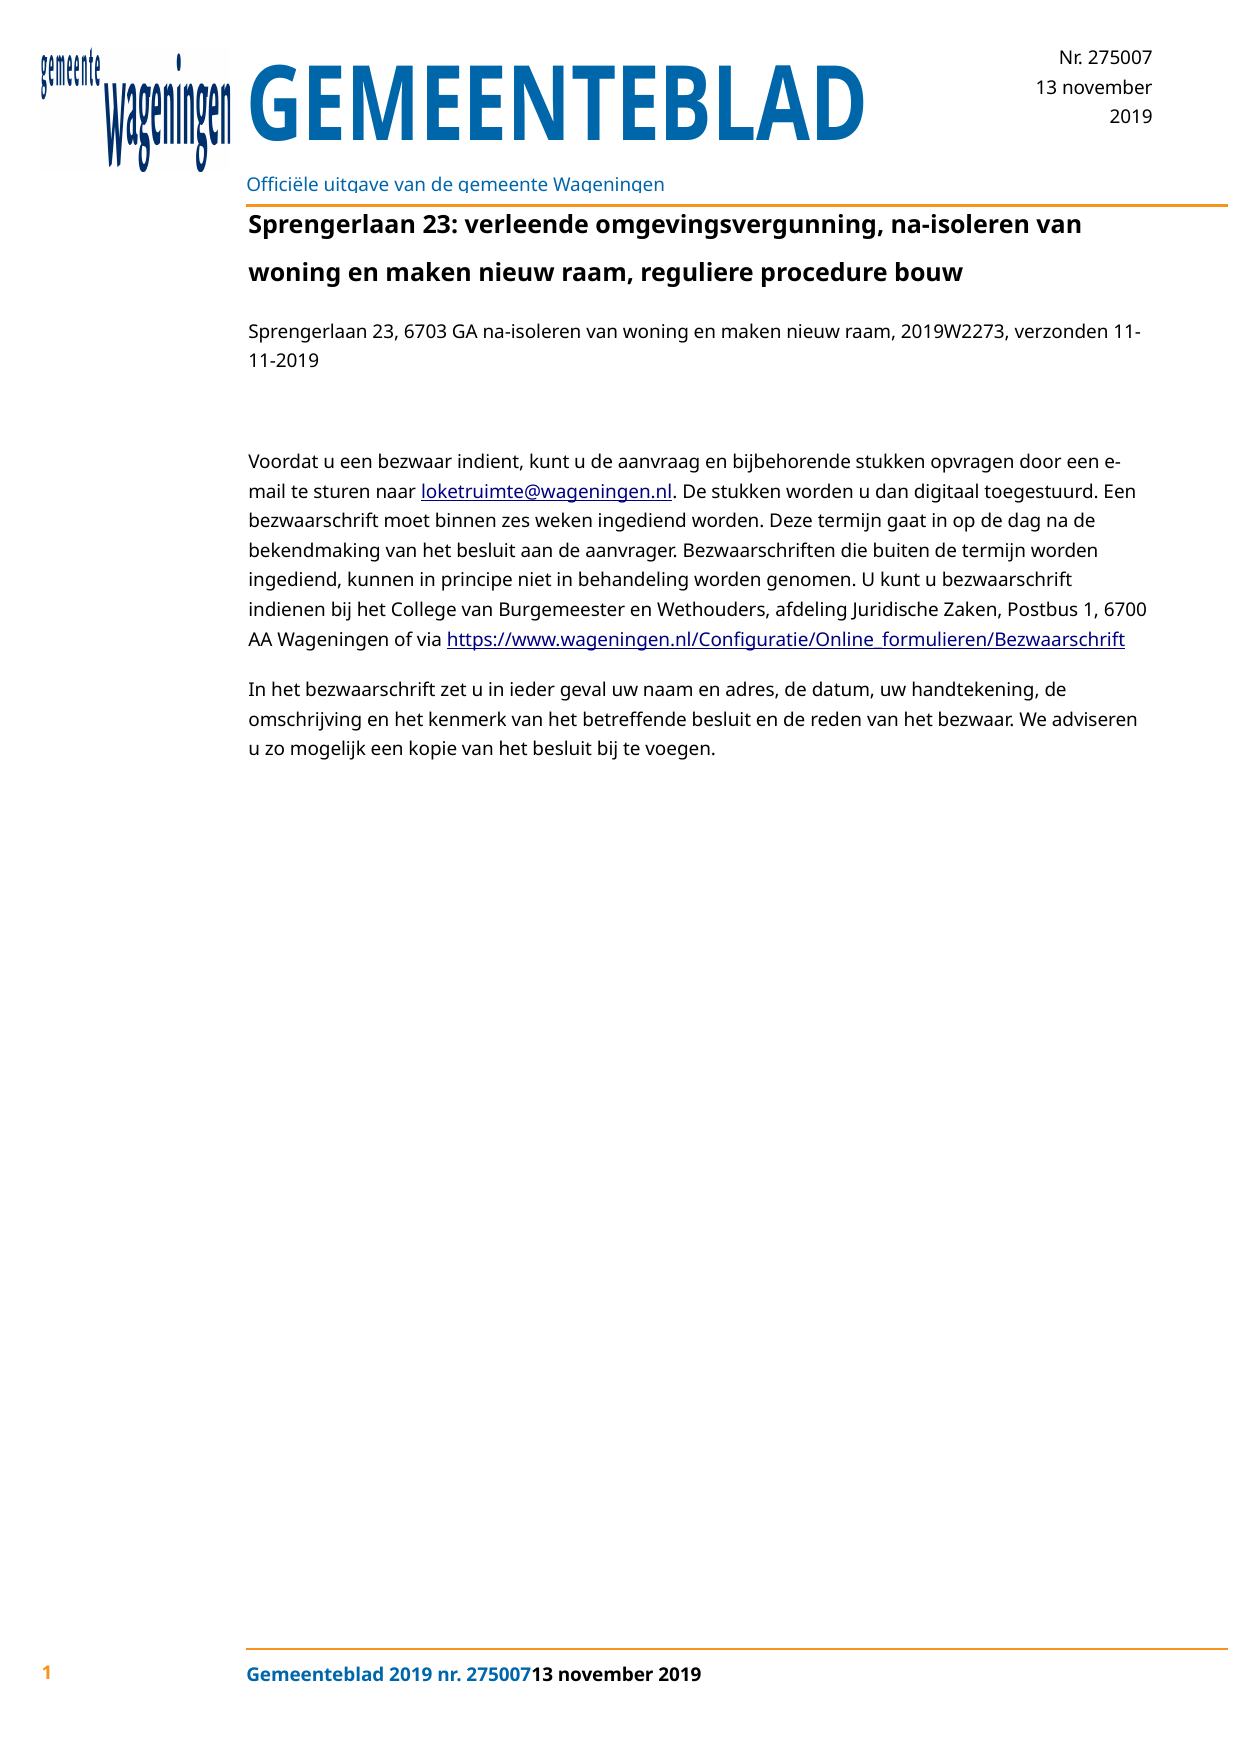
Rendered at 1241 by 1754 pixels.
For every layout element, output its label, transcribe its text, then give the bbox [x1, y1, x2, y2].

text Sprengerlaan 23, 6703 GA na-isoleren van woning en maken nieuw raam, 2019W2273, verzonden 11-11-2019 [248, 318, 1152, 373]
text Sprengerlaan 23: verleende omgevingsvergunning, na-isoleren van woning en maken nieuw raam, reguliere procedure bouw [248, 207, 1152, 288]
text Voordat u een bezwaar indient, kunt u de aanvraag en bijbehorende stukken opvragen door een e-mail te sturen naar loketruimte@wageningen.nl. De stukken worden u dan digitaal toegestuurd. Een bezwaarschrift moet binnen zes weken ingediend worden. Deze termijn gaat in op de dag na de bekendmaking van het besluit aan de aanvrager. Bezwaarschriften die buiten de termijn worden ingediend, kunnen in principe niet in behandeling worden genomen. U kunt u bezwaarschrift indienen bij het College van Burgemeester en Wethouders, afdeling Juridische Zaken, Postbus 1, 6700 AA Wageningen of via https://www.wageningen.nl/Configuratie/Online_formulieren/Bezwaarschrift [248, 448, 1152, 652]
text In het bezwaarschrift zet u in ieder geval uw naam en adres, de datum, uw handtekening, de omschrijving en het kenmerk van het betreffende besluit en de reden van het bezwaar. We adviseren u zo mogelijk een kopie van het besluit bij te voegen. [248, 676, 1152, 761]
picture [41, 47, 231, 172]
